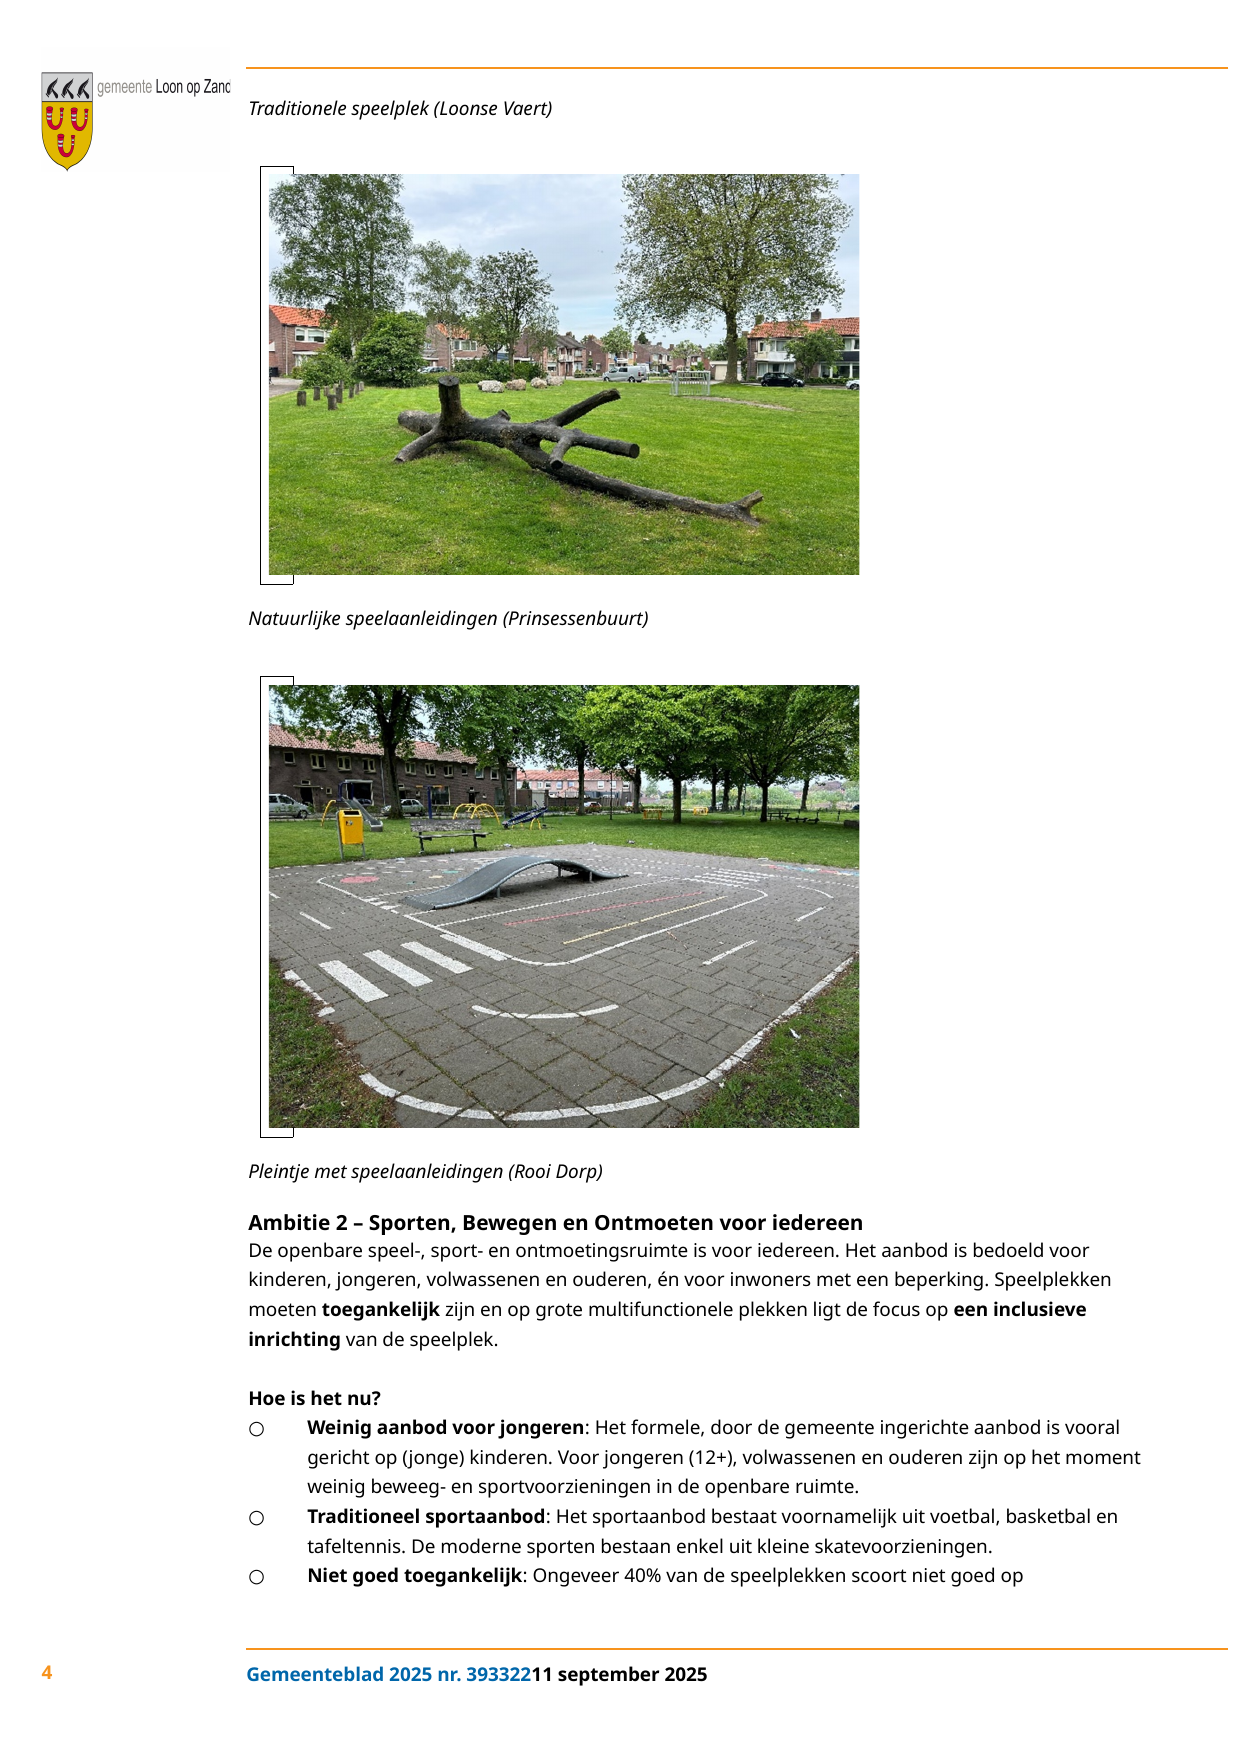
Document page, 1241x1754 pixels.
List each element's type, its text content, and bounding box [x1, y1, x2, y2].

text Traditionele speelplek (Loonse Vaert) [248, 95, 1152, 121]
text Natuurlijke speelaanleidingen (Prinsessenbuurt) [248, 605, 1152, 631]
text Pleintje met speelaanleidingen (Rooi Dorp) [248, 1158, 1152, 1184]
list Traditioneel sportaanbod: Het sportaanbod bestaat voornamelijk uit voetbal, basketbal en tafeltennis. De moderne sporten bestaan enkel uit kleine skatevoorzieningen. [248, 1503, 1152, 1558]
picture [268, 174, 860, 575]
text De openbare speel-, sport- en ontmoetingsruimte is voor iedereen. Het aanbod is bedoeld voor kinderen, jongeren, volwassenen en ouderen, én voor inwoners met een beperking. Speelplekken moeten toegankelijk zijn en op grote multifunctionele plekken ligt de focus op een inclusieve inrichting van de speelplek. [248, 1237, 1152, 1351]
text Ambitie 2 – Sporten, Bewegen en Ontmoeten voor iedereen [248, 1208, 1152, 1237]
list Niet goed toegankelijk: Ongeveer 40% van de speelplekken scoort niet goed op [248, 1562, 1152, 1588]
picture [268, 685, 860, 1128]
text Hoe is het nu? [248, 1385, 1152, 1411]
picture [41, 47, 231, 172]
list Weinig aanbod voor jongeren: Het formele, door de gemeente ingerichte aanbod is vooral gericht op (jonge) kinderen. Voor jongeren (12+), volwassenen en ouderen zijn op het moment weinig beweeg- en sportvoorzieningen in de openbare ruimte. [248, 1414, 1152, 1499]
